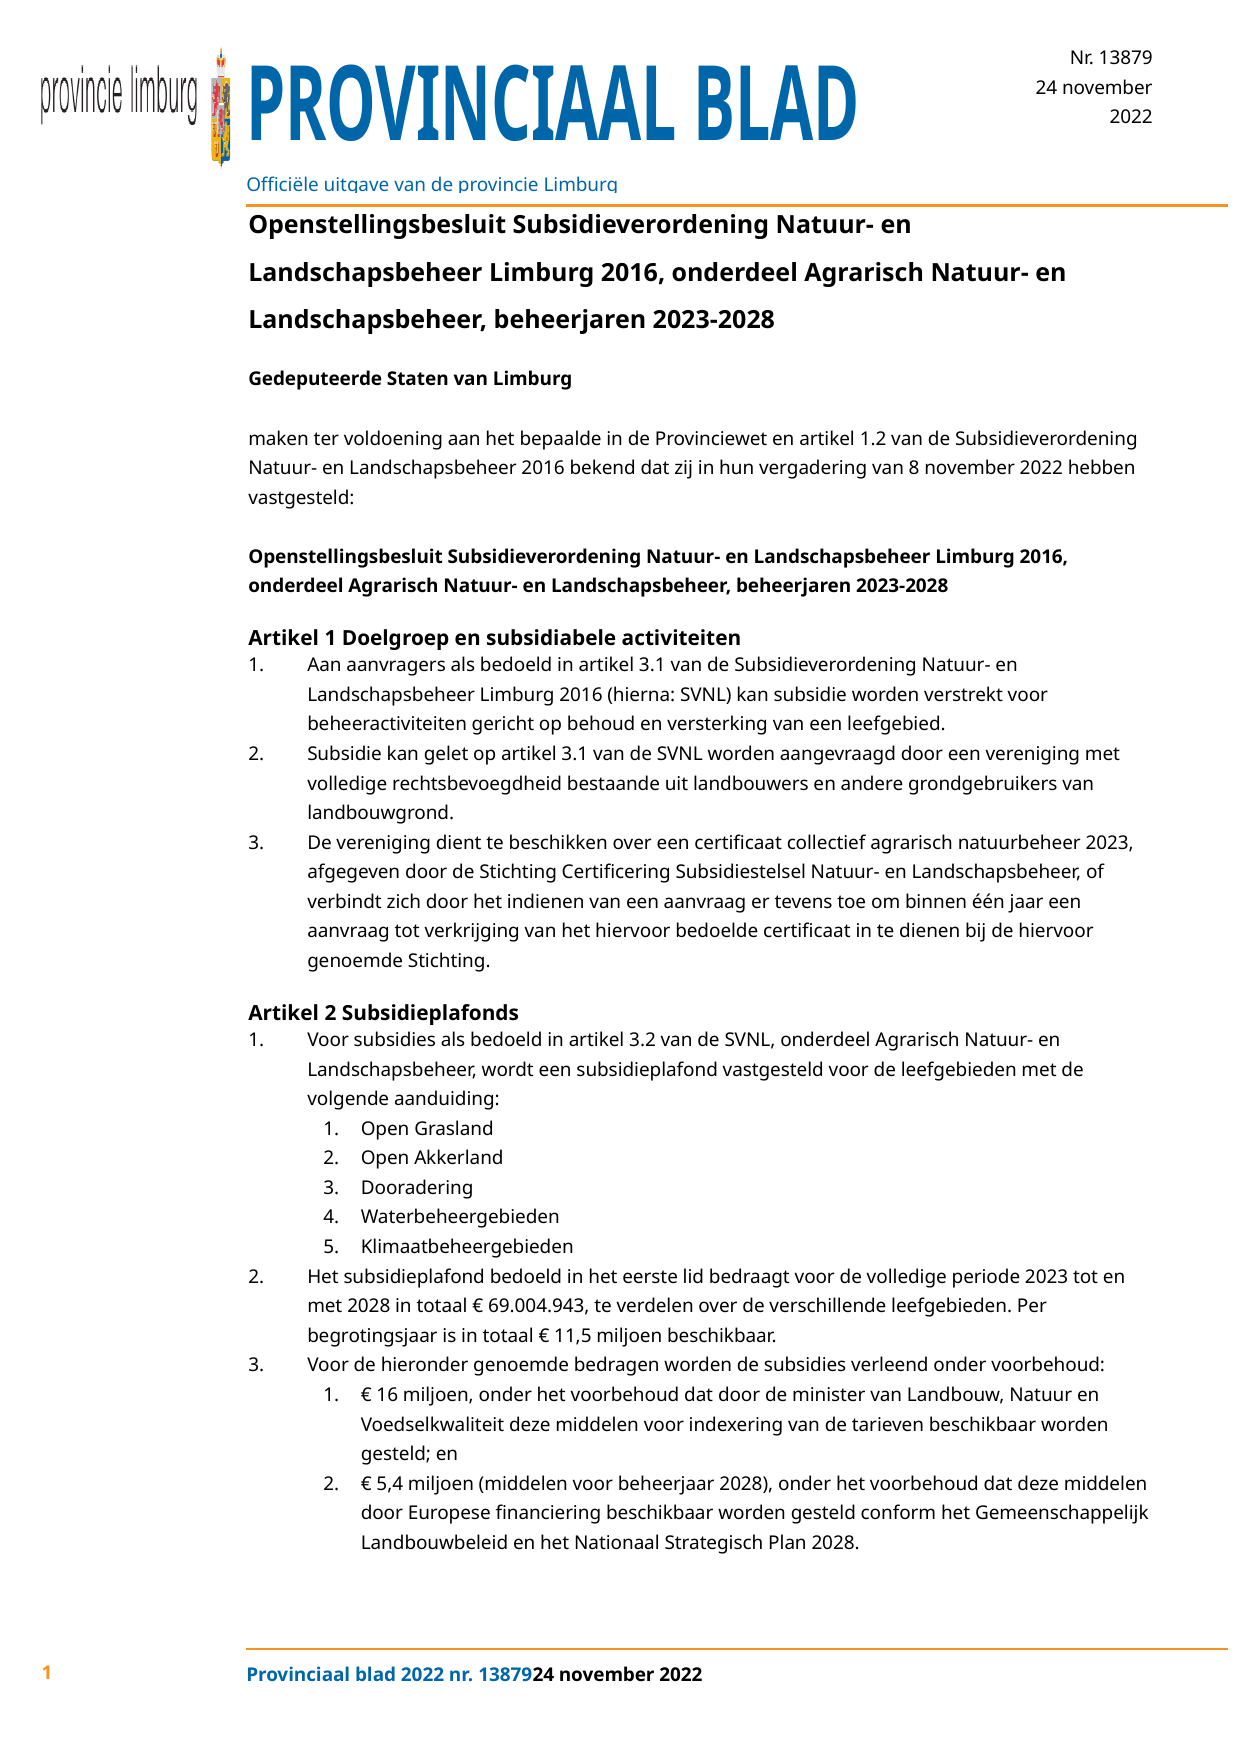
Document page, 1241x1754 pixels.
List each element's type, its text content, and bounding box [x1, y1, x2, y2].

list Dooradering [323, 1174, 1152, 1200]
text Artikel 1 Doelgroep en subsidiabele activiteiten [248, 623, 1152, 651]
list Waterbeheergebieden [323, 1204, 1152, 1229]
list Het subsidieplafond bedoeld in het eerste lid bedraagt voor de volledige periode 2023 tot en met 2028 in totaal € 69.004.943, te verdelen over de verschillende leefgebieden. Per begrotingsjaar is in totaal € 11,5 miljoen beschikbaar. [248, 1263, 1152, 1348]
list Voor de hieronder genoemde bedragen worden de subsidies verleend onder voorbehoud: [248, 1352, 1152, 1377]
list De vereniging dient te beschikken over een certificaat collectief agrarisch natuurbeheer 2023, afgegeven door de Stichting Certificering Subsidiestelsel Natuur- en Landschapsbeheer, of verbindt zich door het indienen van een aanvraag er tevens toe om binnen één jaar een aanvraag tot verkrijging van het hiervoor bedoelde certificaat in te dienen bij de hiervoor genoemde Stichting. [248, 829, 1152, 973]
text maken ter voldoening aan het bepaalde in de Provinciewet en artikel 1.2 van de Subsidieverordening [248, 425, 1152, 450]
text Gedeputeerde Staten van Limburg [248, 366, 1152, 391]
list Aan aanvragers als bedoeld in artikel 3.1 van de Subsidieverordening Natuur- en Landschapsbeheer Limburg 2016 (hierna: SVNL) kan subsidie worden verstrekt voor beheeractiviteiten gericht op behoud en versterking van een leefgebied. [248, 651, 1152, 736]
text Natuur- en Landschapsbeheer 2016 bekend dat zij in hun vergadering van 8 november 2022 hebben vastgesteld: [248, 454, 1152, 509]
text Artikel 2 Subsidieplafonds [248, 998, 1152, 1026]
picture [41, 47, 231, 172]
list Open Grasland [323, 1115, 1152, 1141]
list Klimaatbeheergebieden [323, 1233, 1152, 1259]
text Openstellingsbesluit Subsidieverordening Natuur- en Landschapsbeheer Limburg 2016, onderdeel Agrarisch Natuur- en Landschapsbeheer, beheerjaren 2023-2028 [248, 207, 1152, 336]
list Voor subsidies als bedoeld in artikel 3.2 van de SVNL, onderdeel Agrarisch Natuur- en Landschapsbeheer, wordt een subsidieplafond vastgesteld voor de leefgebieden met de volgende aanduiding: [248, 1026, 1152, 1111]
text Openstellingsbesluit Subsidieverordening Natuur- en Landschapsbeheer Limburg 2016, onderdeel Agrarisch Natuur- en Landschapsbeheer, beheerjaren 2023-2028 [248, 543, 1152, 598]
list Subsidie kan gelet op artikel 3.1 van de SVNL worden aangevraagd door een vereniging met volledige rechtsbevoegdheid bestaande uit landbouwers en andere grondgebruikers van landbouwgrond. [248, 740, 1152, 825]
list Open Akkerland [323, 1144, 1152, 1170]
list € 16 miljoen, onder het voorbehoud dat door de minister van Landbouw, Natuur en Voedselkwaliteit deze middelen voor indexering van de tarieven beschikbaar worden gesteld; en [323, 1381, 1152, 1466]
list € 5,4 miljoen (middelen voor beheerjaar 2028), onder het voorbehoud dat deze middelen door Europese financiering beschikbaar worden gesteld conform het Gemeenschappelijk Landbouwbeleid en het Nationaal Strategisch Plan 2028. [323, 1470, 1152, 1555]
